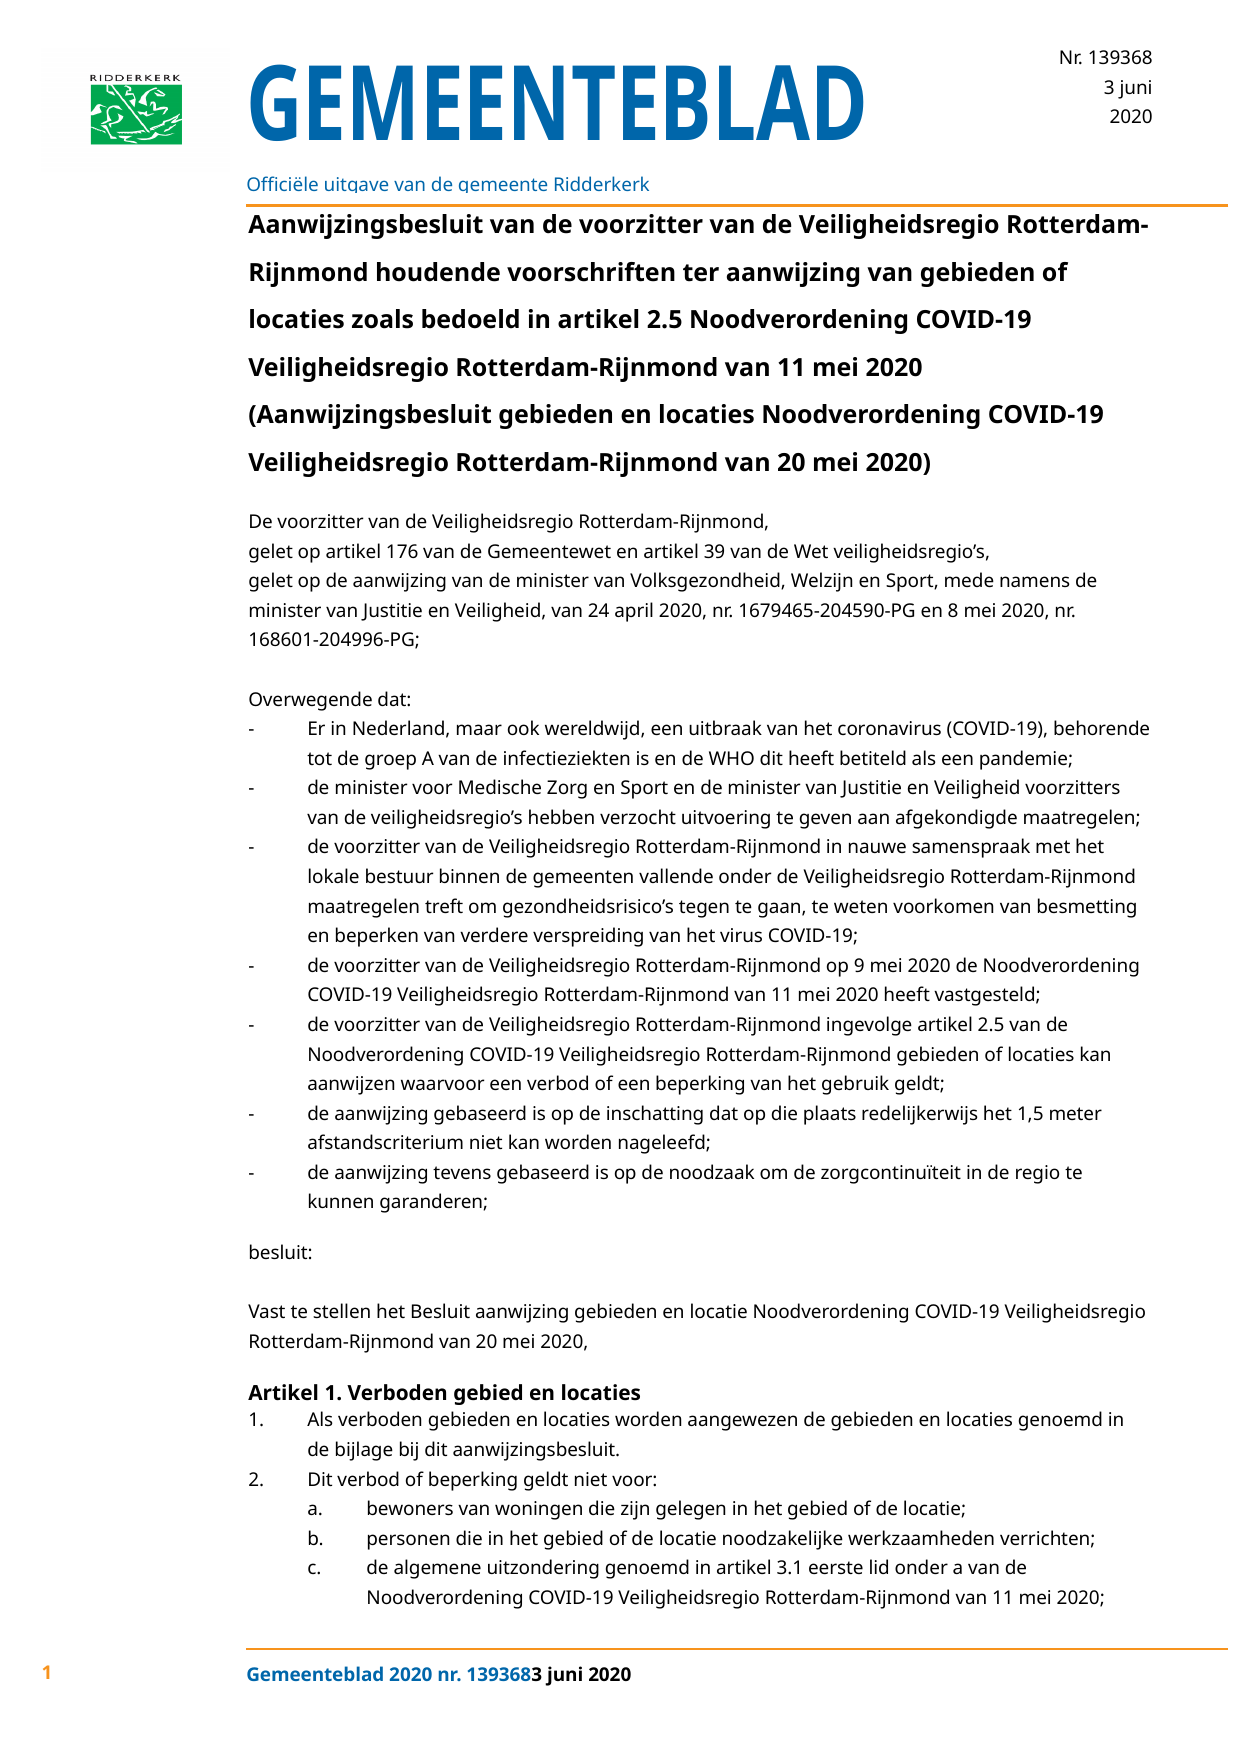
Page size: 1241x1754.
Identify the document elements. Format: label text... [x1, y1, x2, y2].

list de voorzitter van de Veiligheidsregio Rotterdam-Rijnmond op 9 mei 2020 de Noodverordening COVID-19 Veiligheidsregio Rotterdam-Rijnmond van 11 mei 2020 heeft vastgesteld; [248, 952, 1152, 1007]
list de minister voor Medische Zorg en Sport en de minister van Justitie en Veiligheid voorzitters van de veiligheidsregio’s hebben verzocht uitvoering te geven aan afgekondigde maatregelen; [248, 774, 1152, 830]
text Artikel 1. Verboden gebied en locaties [248, 1378, 1152, 1407]
text Overwegende dat: [248, 686, 1152, 712]
text Vast te stellen het Besluit aanwijzing gebieden en locatie Noodverordening COVID-19 Veiligheidsregio Rotterdam-Rijnmond van 20 mei 2020, [248, 1298, 1152, 1353]
list de aanwijzing tevens gebaseerd is op de noodzaak om de zorgcontinuïteit in de regio te kunnen garanderen; [248, 1159, 1152, 1214]
list de aanwijzing gebaseerd is op de inschatting dat op die plaats redelijkerwijs het 1,5 meter afstandscriterium niet kan worden nageleefd; [248, 1100, 1152, 1155]
picture [41, 47, 231, 172]
list Dit verbod of beperking geldt niet voor: [248, 1466, 1152, 1492]
text gelet op de aanwijzing van de minister van Volksgezondheid, Welzijn en Sport, mede namens de minister van Justitie en Veiligheid, van 24 april 2020, nr. 1679465-204590-PG en 8 mei 2020, nr. 168601-204996-PG; [248, 567, 1152, 652]
list personen die in het gebied of de locatie noodzakelijke werkzaamheden verrichten; [307, 1525, 1152, 1551]
text De voorzitter van de Veiligheidsregio Rotterdam-Rijnmond, [248, 508, 1152, 534]
text Aanwijzingsbesluit van de voorzitter van de Veiligheidsregio Rotterdam-Rijnmond houdende voorschriften ter aanwijzing van gebieden of locaties zoals bedoeld in artikel 2.5 Noodverordening COVID-19 Veiligheidsregio Rotterdam-Rijnmond van 11 mei 2020 (Aanwijzingsbesluit gebieden en locaties Noodverordening COVID-19 Veiligheidsregio Rotterdam-Rijnmond van 20 mei 2020) [248, 207, 1152, 479]
list Als verboden gebieden en locaties worden aangewezen de gebieden en locaties genoemd in de bijlage bij dit aanwijzingsbesluit. [248, 1407, 1152, 1462]
text besluit: [248, 1239, 1152, 1265]
list de voorzitter van de Veiligheidsregio Rotterdam-Rijnmond ingevolge artikel 2.5 van de Noodverordening COVID-19 Veiligheidsregio Rotterdam-Rijnmond gebieden of locaties kan aanwijzen waarvoor een verbod of een beperking van het gebruik geldt; [248, 1011, 1152, 1096]
list Er in Nederland, maar ook wereldwijd, een uitbraak van het coronavirus (COVID-19), behorende tot de groep A van de infectieziekten is en de WHO dit heeft betiteld als een pandemie; [248, 715, 1152, 771]
text gelet op artikel 176 van de Gemeentewet en artikel 39 van de Wet veiligheidsregio’s, [248, 538, 1152, 564]
list de voorzitter van de Veiligheidsregio Rotterdam-Rijnmond in nauwe samenspraak met het lokale bestuur binnen de gemeenten vallende onder de Veiligheidsregio Rotterdam-Rijnmond maatregelen treft om gezondheidsrisico’s tegen te gaan, te weten voorkomen van besmetting en beperken van verdere verspreiding van het virus COVID-19; [248, 834, 1152, 948]
list de algemene uitzondering genoemd in artikel 3.1 eerste lid onder a van de Noodverordening COVID-19 Veiligheidsregio Rotterdam-Rijnmond van 11 mei 2020; [307, 1554, 1152, 1610]
list bewoners van woningen die zijn gelegen in het gebied of de locatie; [307, 1495, 1152, 1521]
